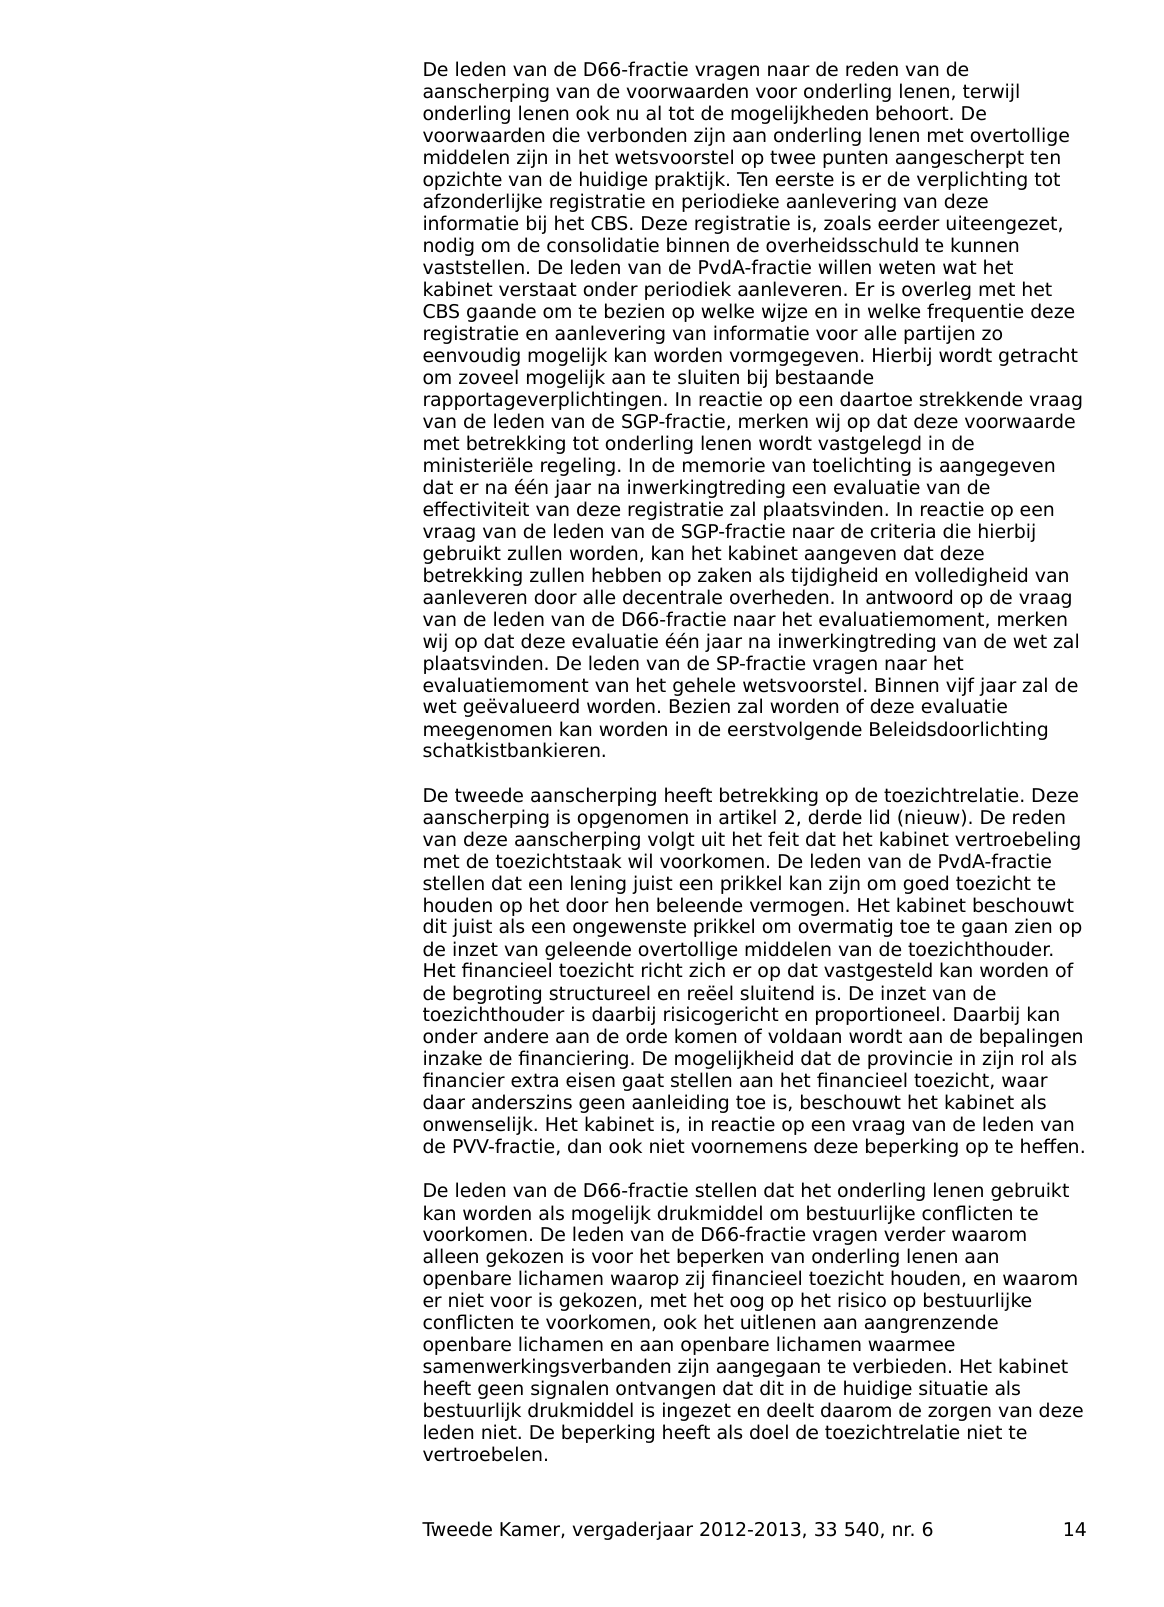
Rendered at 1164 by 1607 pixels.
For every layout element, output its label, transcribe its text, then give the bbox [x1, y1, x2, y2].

text De tweede aanscherping heeft betrekking op de toezichtrelatie. Deze aanscherping is opgenomen in artikel 2, derde lid (nieuw). De reden van deze aanscherping volgt uit het feit dat het kabinet vertroebeling met de toezichtstaak wil voorkomen. De leden van de PvdA-fractie stellen dat een lening juist een prikkel kan zijn om goed toezicht te houden op het door hen beleende vermogen. Het kabinet beschouwt dit juist als een ongewenste prikkel om overmatig toe te gaan zien op de inzet van geleende overtollige middelen van de toezichthouder. Het financieel toezicht richt zich er op dat vastgesteld kan worden of de begroting structureel en reëel sluitend is. De inzet van de toezichthouder is daarbij risicogericht en proportioneel. Daarbij kan onder andere aan de orde komen of voldaan wordt aan de bepalingen inzake de financiering. De mogelijkheid dat de provincie in zijn rol als financier extra eisen gaat stellen aan het financieel toezicht, waar daar anderszins geen aanleiding toe is, beschouwt het kabinet als onwenselijk. Het kabinet is, in reactie op een vraag van de leden van de PVV-fractie, dan ook niet voornemens deze beperking op te heffen. [422, 784, 1087, 1158]
text De leden van de D66-fractie stellen dat het onderling lenen gebruikt kan worden als mogelijk drukmiddel om bestuurlijke conflicten te voorkomen. De leden van de D66-fractie vragen verder waarom alleen gekozen is voor het beperken van onderling lenen aan openbare lichamen waarop zij financieel toezicht houden, en waarom er niet voor is gekozen, met het oog op het risico op bestuurlijke conflicten te voorkomen, ook het uitlenen aan aangrenzende openbare lichamen en aan openbare lichamen waarmee samenwerkingsverbanden zijn aangegaan te verbieden. Het kabinet heeft geen signalen ontvangen dat dit in de huidige situatie als bestuurlijk drukmiddel is ingezet en deelt daarom de zorgen van deze leden niet. De beperking heeft als doel de toezichtrelatie niet te vertroebelen. [422, 1180, 1087, 1466]
text De leden van de D66-fractie vragen naar de reden van de aanscherping van de voorwaarden voor onderling lenen, terwijl onderling lenen ook nu al tot de mogelijkheden behoort. De voorwaarden die verbonden zijn aan onderling lenen met overtollige middelen zijn in het wetsvoorstel op twee punten aangescherpt ten opzichte van de huidige praktijk. Ten eerste is er de verplichting tot afzonderlijke registratie en periodieke aanlevering van deze informatie bij het CBS. Deze registratie is, zoals eerder uiteengezet, nodig om de consolidatie binnen de overheidsschuld te kunnen vaststellen. De leden van de PvdA-fractie willen weten wat het kabinet verstaat onder periodiek aanleveren. Er is overleg met het CBS gaande om te bezien op welke wijze en in welke frequentie deze registratie en aanlevering van informatie voor alle partijen zo eenvoudig mogelijk kan worden vormgegeven. Hierbij wordt getracht om zoveel mogelijk aan te sluiten bij bestaande rapportageverplichtingen. In reactie op een daartoe strekkende vraag van de leden van de SGP-fractie, merken wij op dat deze voorwaarde met betrekking tot onderling lenen wordt vastgelegd in de ministeriële regeling. In de memorie van toelichting is aangegeven dat er na één jaar na inwerkingtreding een evaluatie van de effectiviteit van deze registratie zal plaatsvinden. In reactie op een vraag van de leden van de SGP-fractie naar de criteria die hierbij gebruikt zullen worden, kan het kabinet aangeven dat deze betrekking zullen hebben op zaken als tijdigheid en volledigheid van aanleveren door alle decentrale overheden. In antwoord op de vraag van de leden van de D66-fractie naar het evaluatiemoment, merken wij op dat deze evaluatie één jaar na inwerkingtreding van de wet zal plaatsvinden. De leden van de SP-fractie vragen naar het evaluatiemoment van het gehele wetsvoorstel. Binnen vijf jaar zal de wet geëvalueerd worden. Bezien zal worden of deze evaluatie meegenomen kan worden in de eerstvolgende Beleidsdoorlichting schatkistbankieren. [422, 59, 1087, 762]
